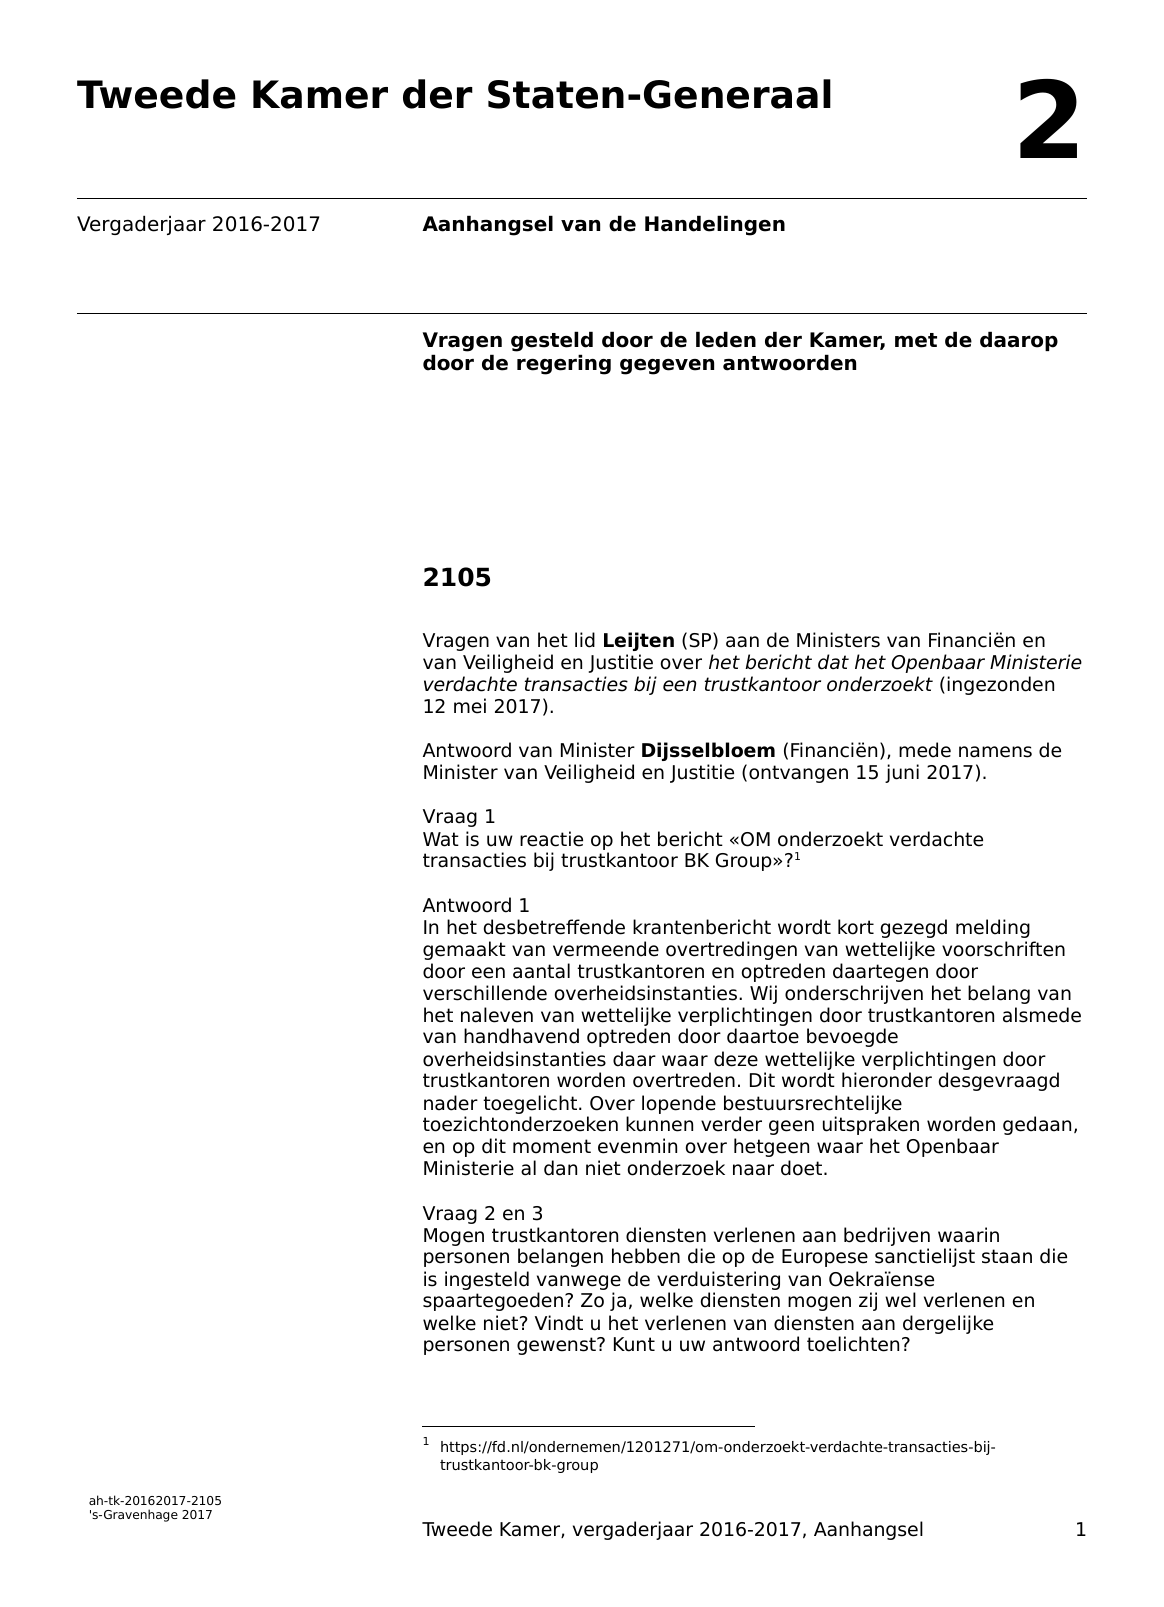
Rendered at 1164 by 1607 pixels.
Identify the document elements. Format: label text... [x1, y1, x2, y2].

text Antwoord 1 [422, 894, 1087, 917]
table_cell [77, 314, 422, 375]
table_cell Aanhangsel van de Handelingen [422, 199, 1087, 313]
text ah-tk-20162017-2105 [88, 1494, 323, 1508]
text Vragen van het lid Leijten (SP) aan de Ministers van Financiën en van Veiligheid en Justitie over het bericht dat het Openbaar Ministerie verdachte transacties bij een trustkantoor onderzoekt (ingezonden 12 mei 2017). [422, 630, 1087, 718]
text Mogen trustkantoren diensten verlenen aan bedrijven waarin personen belangen hebben die op de Europese sanctielijst staan die is ingesteld vanwege de verduistering van Oekraïense spaartegoeden? Zo ja, welke diensten mogen zij wel verlenen en welke niet? Vindt u het verlenen van diensten aan dergelijke personen gewenst? Kunt u uw antwoord toelichten? [422, 1224, 1087, 1356]
text In het desbetreffende krantenbericht wordt kort gezegd melding gemaakt van vermeende overtredingen van wettelijke voorschriften door een aantal trustkantoren en optreden daartegen door verschillende overheidsinstanties. Wij onderschrijven het belang van het naleven van wettelijke verplichtingen door trustkantoren alsmede van handhavend optreden door daartoe bevoegde overheidsinstanties daar waar deze wettelijke verplichtingen door trustkantoren worden overtreden. Dit wordt hieronder desgevraagd nader toegelicht. Over lopende bestuursrechtelijke toezichtonderzoeken kunnen verder geen uitspraken worden gedaan, en op dit moment evenmin over hetgeen waar het Openbaar Ministerie al dan niet onderzoek naar doet. [422, 917, 1087, 1180]
text Antwoord van Minister Dijsselbloem (Financiën), mede namens de Minister van Veiligheid en Justitie (ontvangen 15 juni 2017). [422, 740, 1087, 784]
text https://fd.nl/ondernemen/1201271/om-onderzoekt-verdachte-transacties-bij-trustkantoor-bk-group [422, 1435, 1087, 1474]
text Vraag 1 [422, 806, 1087, 828]
text Wat is uw reactie op het bericht «OM onderzoekt verdachte transacties bij trustkantoor BK Group»? [422, 828, 1087, 872]
table_header 2 [886, 59, 1087, 198]
table_header Tweede Kamer der Staten-Generaal [77, 59, 886, 198]
text 2105 [422, 563, 1087, 592]
table_cell Vergaderjaar 2016-2017 [77, 199, 422, 313]
text 's-Gravenhage 2017 [88, 1508, 323, 1522]
table_cell Vragen gesteld door de leden der Kamer, met de daarop door de regering gegeven antwoorden [422, 314, 1087, 375]
text Vraag 2 en 3 [422, 1202, 1087, 1224]
